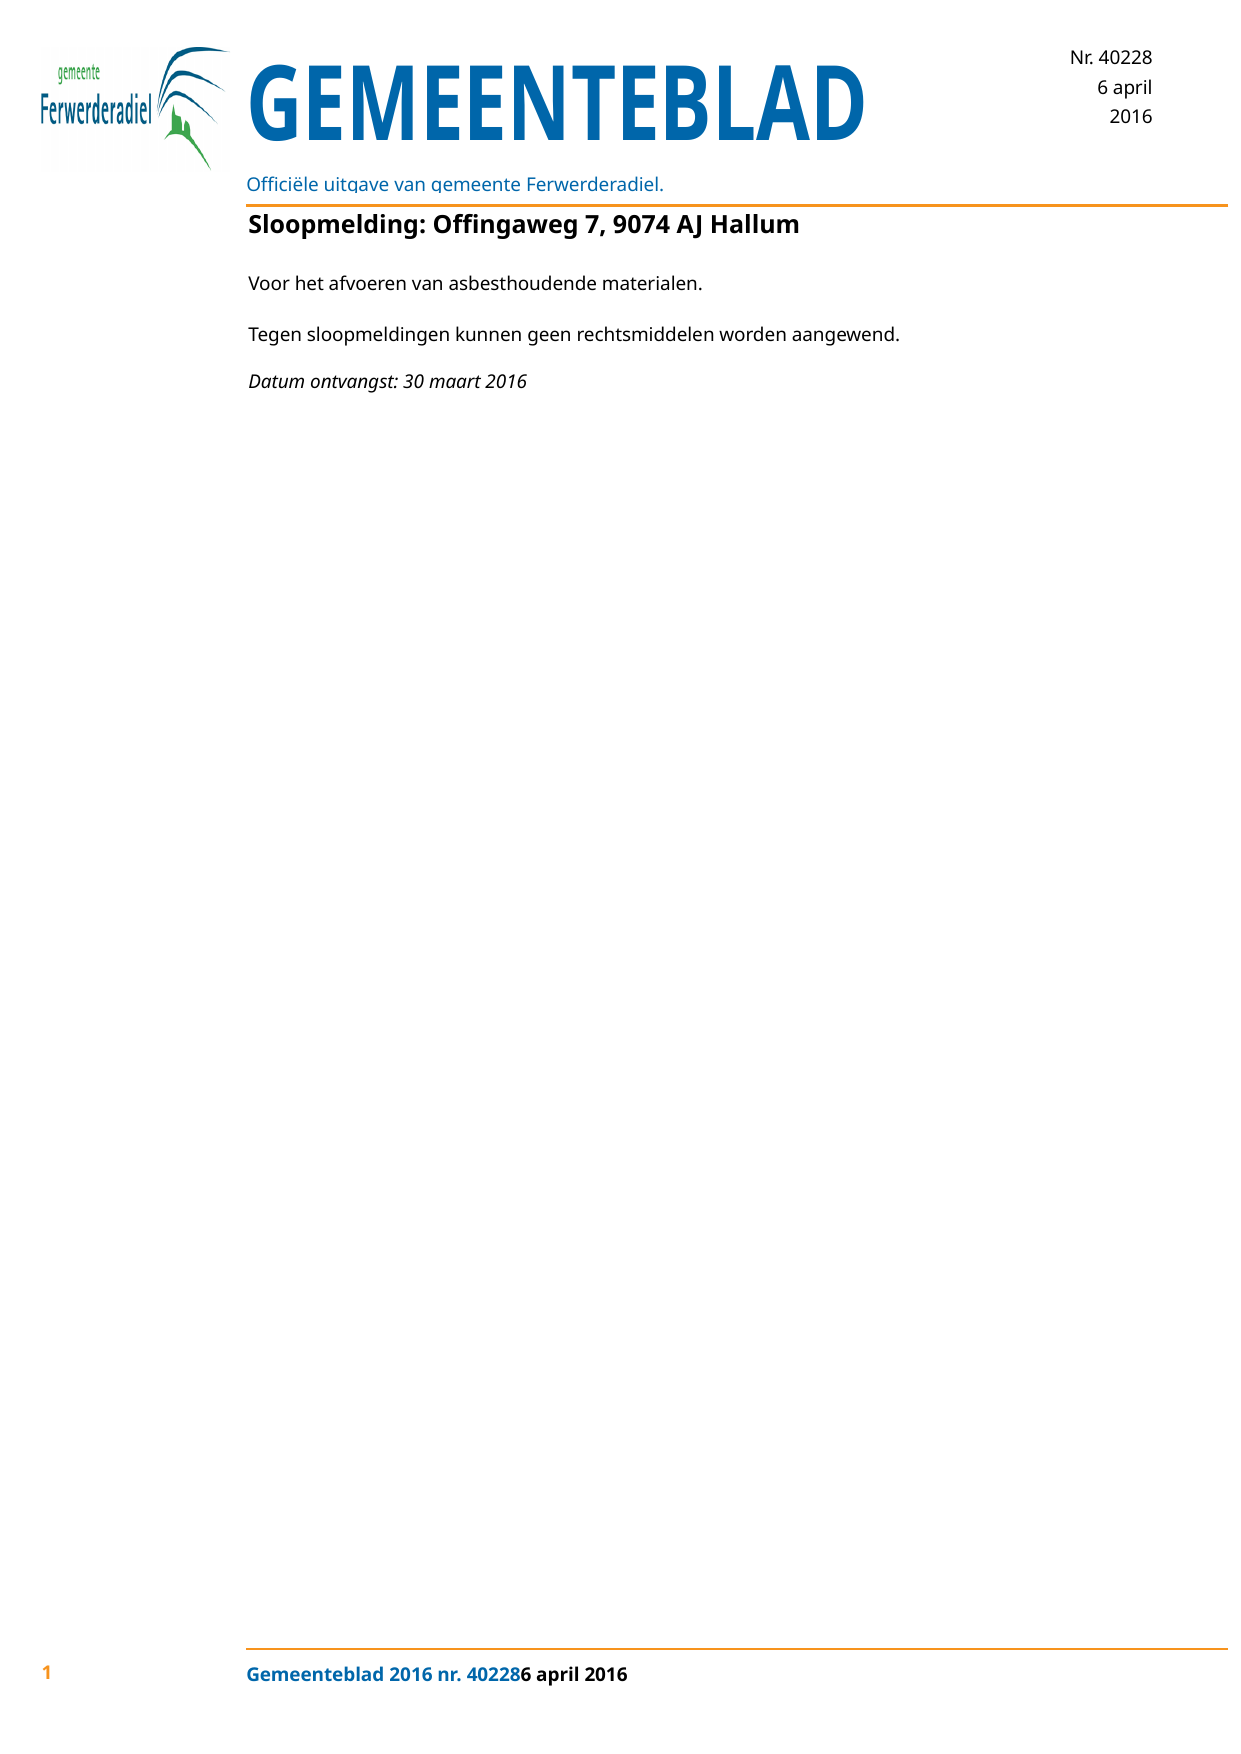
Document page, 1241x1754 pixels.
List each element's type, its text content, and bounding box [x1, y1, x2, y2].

text Voor het afvoeren van asbesthoudende materialen. [248, 270, 1152, 296]
text Datum ontvangst: 30 maart 2016 [248, 368, 1152, 394]
text Tegen sloopmeldingen kunnen geen rechtsmiddelen worden aangewend. [248, 321, 1152, 346]
picture [41, 47, 231, 172]
text Sloopmelding: Offingaweg 7, 9074 AJ Hallum [248, 207, 1152, 241]
